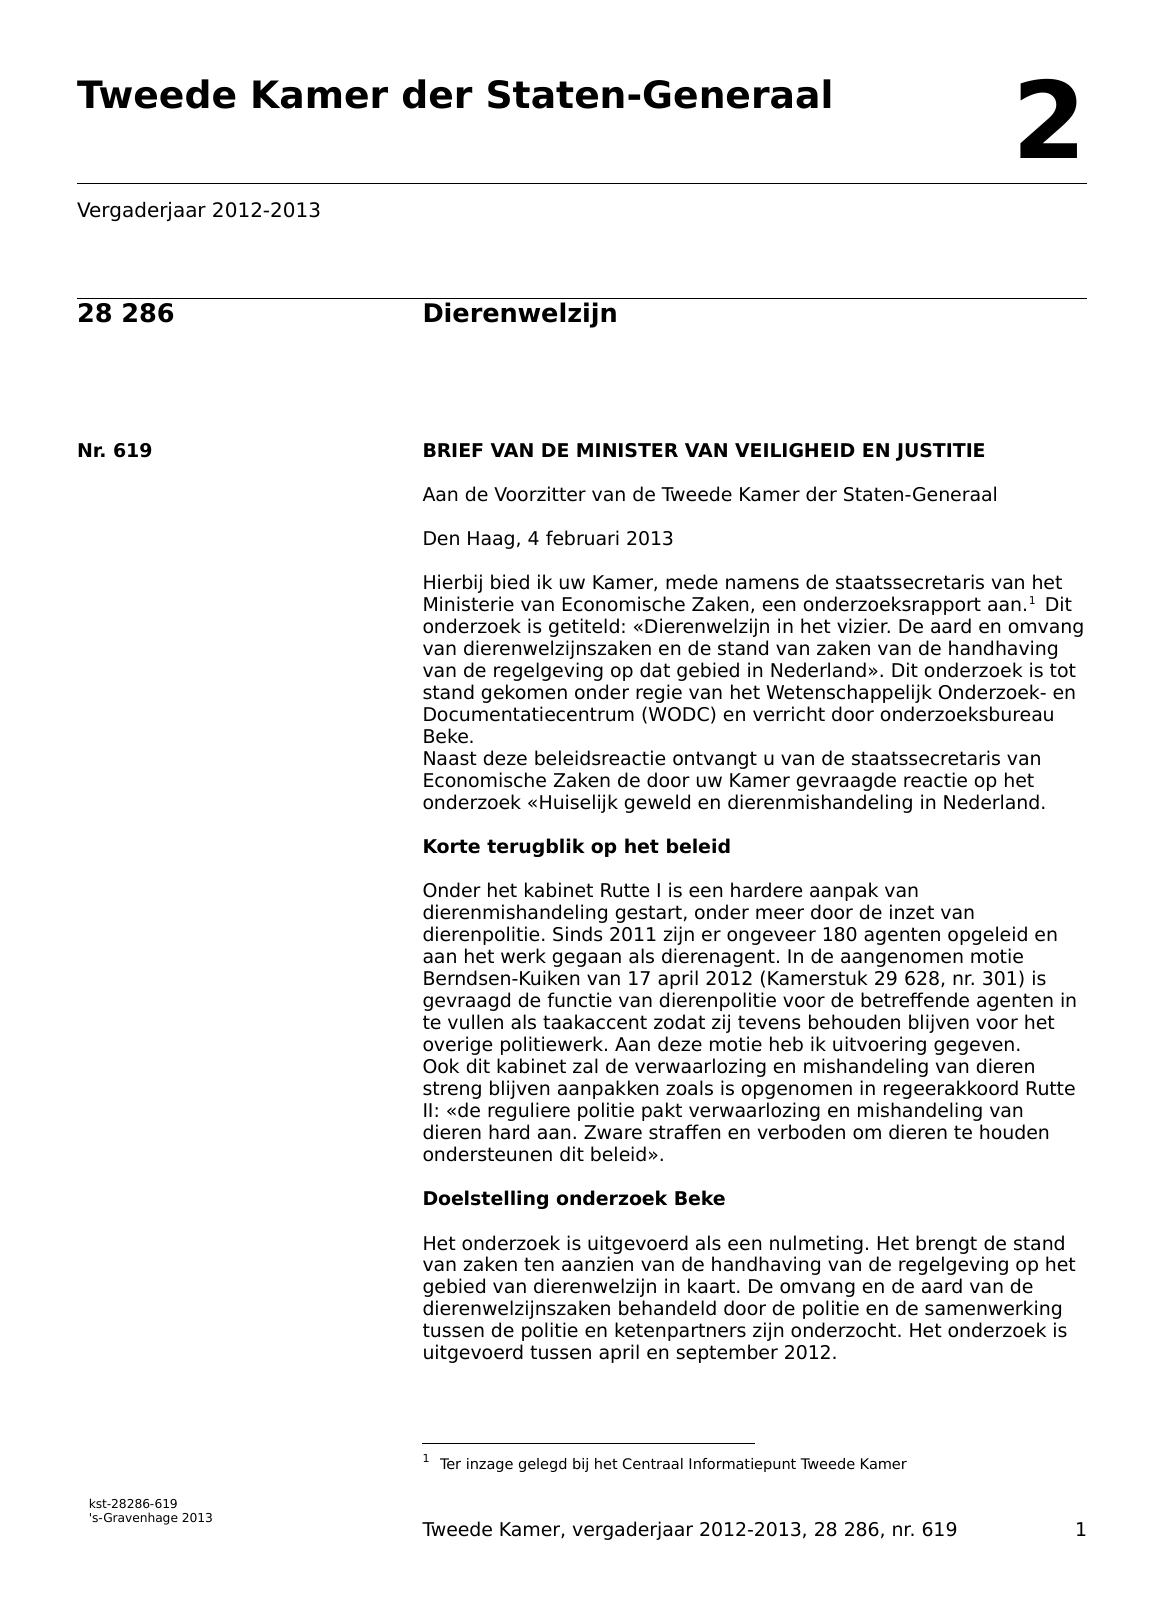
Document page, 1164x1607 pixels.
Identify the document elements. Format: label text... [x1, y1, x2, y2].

text Hierbij bied ik uw Kamer, mede namens de staatssecretaris van het Ministerie van Economische Zaken, een onderzoeksrapport aan. Dit onderzoek is getiteld: «Dierenwelzijn in het vizier. De aard en omvang van dierenwelzijnszaken en de stand van zaken van de handhaving van de regelgeving op dat gebied in Nederland». Dit onderzoek is tot stand gekomen onder regie van het Wetenschappelijk Onderzoek- en Documentatiecentrum (WODC) en verricht door onderzoeksbureau Beke. [422, 572, 1087, 748]
subtitle Korte terugblik op het beleid [422, 836, 1087, 858]
text Ook dit kabinet zal de verwaarlozing en mishandeling van dieren streng blijven aanpakken zoals is opgenomen in regeerakkoord Rutte II: «de reguliere politie pakt verwaarlozing en mishandeling van dieren hard aan. Zware straffen en verboden om dieren te houden ondersteunen dit beleid». [422, 1056, 1087, 1166]
text Onder het kabinet Rutte I is een hardere aanpak van dierenmishandeling gestart, onder meer door de inzet van dierenpolitie. Sinds 2011 zijn er ongeveer 180 agenten opgeleid en aan het werk gegaan als dierenagent. In de aangenomen motie Berndsen-Kuiken van 17 april 2012 (Kamerstuk 29 628, nr. 301) is gevraagd de functie van dierenpolitie voor de betreffende agenten in te vullen als taakaccent zodat zij tevens behouden blijven voor het overige politiewerk. Aan deze motie heb ik uitvoering gegeven. [422, 880, 1087, 1056]
text Aan de Voorzitter van de Tweede Kamer der Staten-Generaal [422, 484, 1087, 506]
text Naast deze beleidsreactie ontvangt u van de staatssecretaris van Economische Zaken de door uw Kamer gevraagde reactie op het onderzoek «Huiselijk geweld en dierenmishandeling in Nederland. [422, 748, 1087, 814]
text 's-Gravenhage 2013 [88, 1511, 323, 1525]
text Het onderzoek is uitgevoerd als een nulmeting. Het brengt de stand van zaken ten aanzien van de handhaving van de regelgeving op het gebied van dierenwelzijn in kaart. De omvang en de aard van de dierenwelzijnszaken behandeld door de politie en de samenwerking tussen de politie en ketenpartners zijn onderzocht. Het onderzoek is uitgevoerd tussen april en september 2012. [422, 1232, 1087, 1364]
table_header Tweede Kamer der Staten-Generaal [77, 59, 886, 183]
subtitle 28 286 Dierenwelzijn [77, 299, 1087, 329]
subtitle Doelstelling onderzoek Beke [422, 1188, 1087, 1210]
text kst-28286-619 [88, 1497, 323, 1511]
subtitle Nr. 619 BRIEF VAN DE MINISTER VAN VEILIGHEID EN JUSTITIE [77, 440, 1087, 462]
text Den Haag, 4 februari 2013 [422, 528, 1087, 550]
table_cell Vergaderjaar 2012-2013 [77, 184, 1087, 298]
text Ter inzage gelegd bij het Centraal Informatiepunt Tweede Kamer [422, 1452, 1087, 1474]
table_header 2 [886, 59, 1087, 183]
